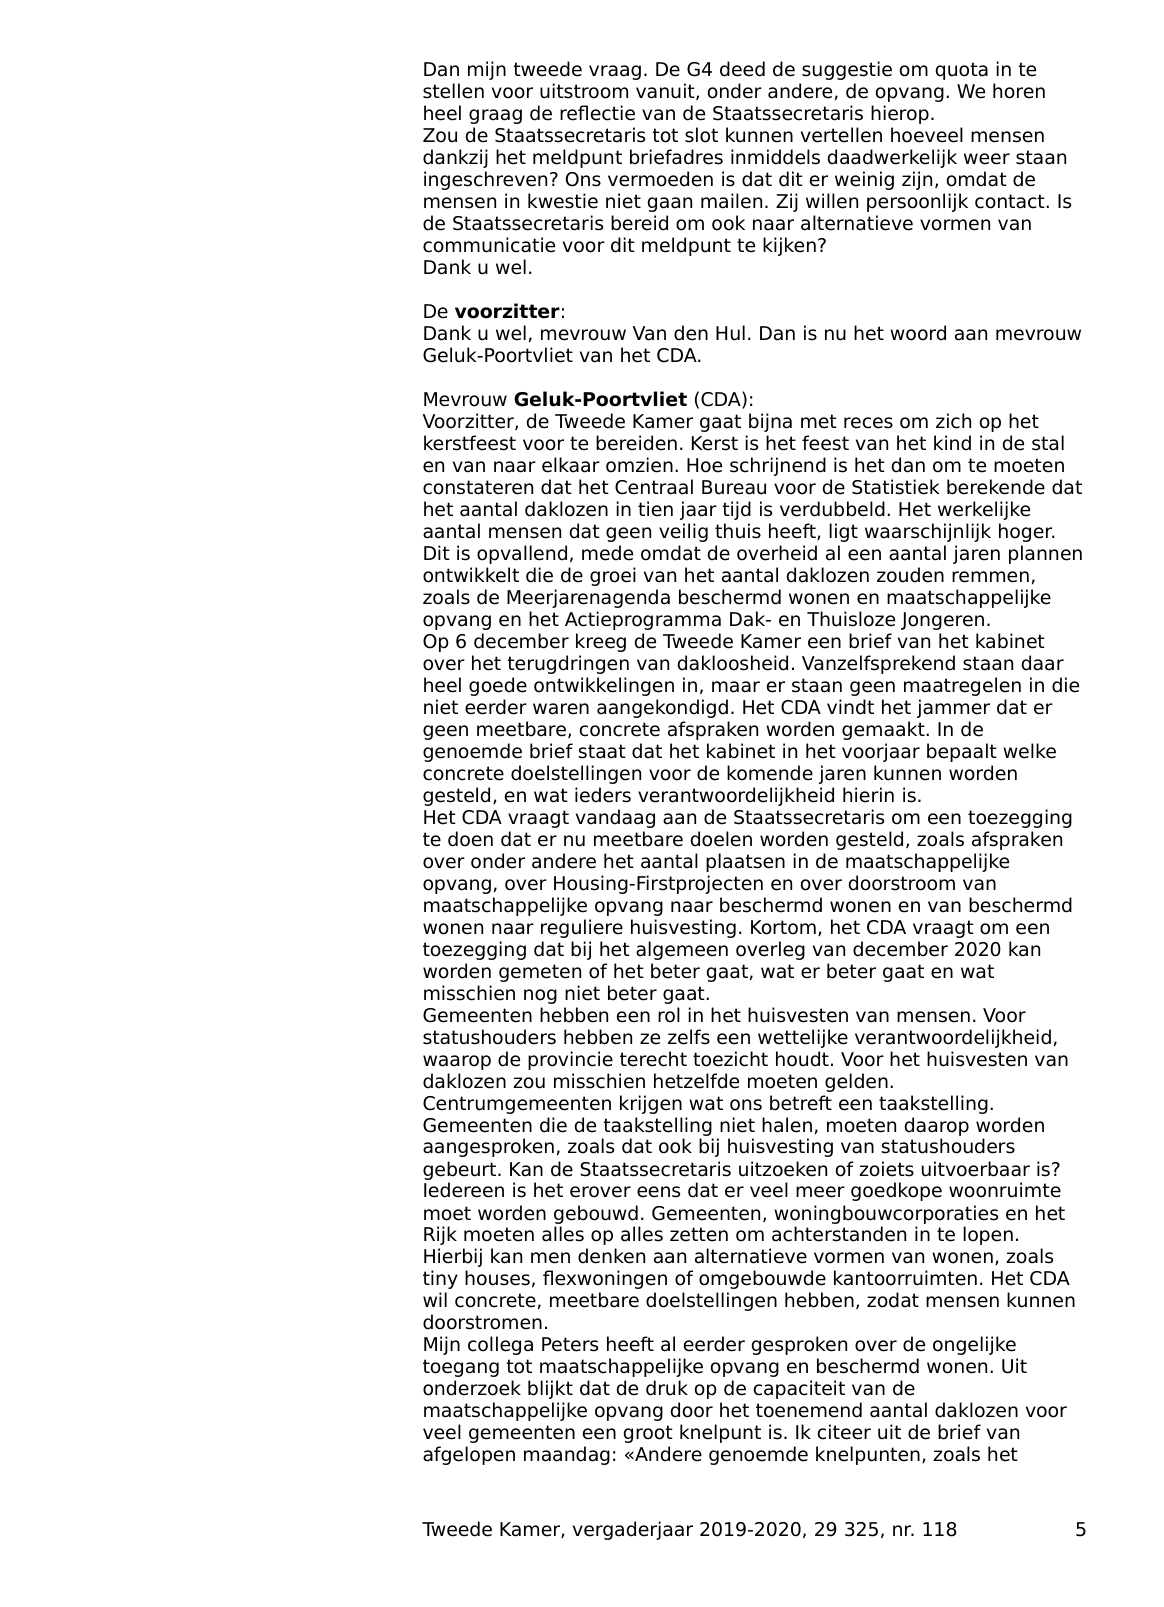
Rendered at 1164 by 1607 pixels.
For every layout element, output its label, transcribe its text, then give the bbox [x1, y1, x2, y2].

text Mijn collega Peters heeft al eerder gesproken over de ongelijke toegang tot maatschappelijke opvang en beschermd wonen. Uit onderzoek blijkt dat de druk op de capaciteit van de maatschappelijke opvang door het toenemend aantal daklozen voor veel gemeenten een groot knelpunt is. Ik citeer uit de brief van afgelopen maandag: «Andere genoemde knelpunten, zoals het [422, 1334, 1087, 1466]
text Op 6 december kreeg de Tweede Kamer een brief van het kabinet over het terugdringen van dakloosheid. Vanzelfsprekend staan daar heel goede ontwikkelingen in, maar er staan geen maatregelen in die niet eerder waren aangekondigd. Het CDA vindt het jammer dat er geen meetbare, concrete afspraken worden gemaakt. In de genoemde brief staat dat het kabinet in het voorjaar bepaalt welke concrete doelstellingen voor de komende jaren kunnen worden gesteld, en wat ieders verantwoordelijkheid hierin is. [422, 631, 1087, 807]
text Het CDA vraagt vandaag aan de Staatssecretaris om een toezegging te doen dat er nu meetbare doelen worden gesteld, zoals afspraken over onder andere het aantal plaatsen in de maatschappelijke opvang, over Housing-Firstprojecten en over doorstroom van maatschappelijke opvang naar beschermd wonen en van beschermd wonen naar reguliere huisvesting. Kortom, het CDA vraagt om een toezegging dat bij het algemeen overleg van december 2020 kan worden gemeten of het beter gaat, wat er beter gaat en wat misschien nog niet beter gaat. [422, 807, 1087, 1004]
text Dank u wel. [422, 257, 1087, 279]
text Zou de Staatssecretaris tot slot kunnen vertellen hoeveel mensen dankzij het meldpunt briefadres inmiddels daadwerkelijk weer staan ingeschreven? Ons vermoeden is dat dit er weinig zijn, omdat de mensen in kwestie niet gaan mailen. Zij willen persoonlijk contact. Is de Staatssecretaris bereid om ook naar alternatieve vormen van communicatie voor dit meldpunt te kijken? [422, 125, 1087, 257]
text De voorzitter: [422, 301, 1087, 323]
text Dan mijn tweede vraag. De G4 deed de suggestie om quota in te stellen voor uitstroom vanuit, onder andere, de opvang. We horen heel graag de reflectie van de Staatssecretaris hierop. [422, 59, 1087, 125]
text Gemeenten hebben een rol in het huisvesten van mensen. Voor statushouders hebben ze zelfs een wettelijke verantwoordelijkheid, waarop de provincie terecht toezicht houdt. Voor het huisvesten van daklozen zou misschien hetzelfde moeten gelden. Centrumgemeenten krijgen wat ons betreft een taakstelling. Gemeenten die de taakstelling niet halen, moeten daarop worden aangesproken, zoals dat ook bij huisvesting van statushouders gebeurt. Kan de Staatssecretaris uitzoeken of zoiets uitvoerbaar is? [422, 1004, 1087, 1180]
text Voorzitter, de Tweede Kamer gaat bijna met reces om zich op het kerstfeest voor te bereiden. Kerst is het feest van het kind in de stal en van naar elkaar omzien. Hoe schrijnend is het dan om te moeten constateren dat het Centraal Bureau voor de Statistiek berekende dat het aantal daklozen in tien jaar tijd is verdubbeld. Het werkelijke aantal mensen dat geen veilig thuis heeft, ligt waarschijnlijk hoger. Dit is opvallend, mede omdat de overheid al een aantal jaren plannen ontwikkelt die de groei van het aantal daklozen zouden remmen, zoals de Meerjarenagenda beschermd wonen en maatschappelijke opvang en het Actieprogramma Dak- en Thuisloze Jongeren. [422, 411, 1087, 631]
text Iedereen is het erover eens dat er veel meer goedkope woonruimte moet worden gebouwd. Gemeenten, woningbouwcorporaties en het Rijk moeten alles op alles zetten om achterstanden in te lopen. Hierbij kan men denken aan alternatieve vormen van wonen, zoals tiny houses, flexwoningen of omgebouwde kantoorruimten. Het CDA wil concrete, meetbare doelstellingen hebben, zodat mensen kunnen doorstromen. [422, 1180, 1087, 1334]
text Mevrouw Geluk-Poortvliet (CDA): [422, 389, 1087, 411]
text Dank u wel, mevrouw Van den Hul. Dan is nu het woord aan mevrouw Geluk-Poortvliet van het CDA. [422, 323, 1087, 367]
